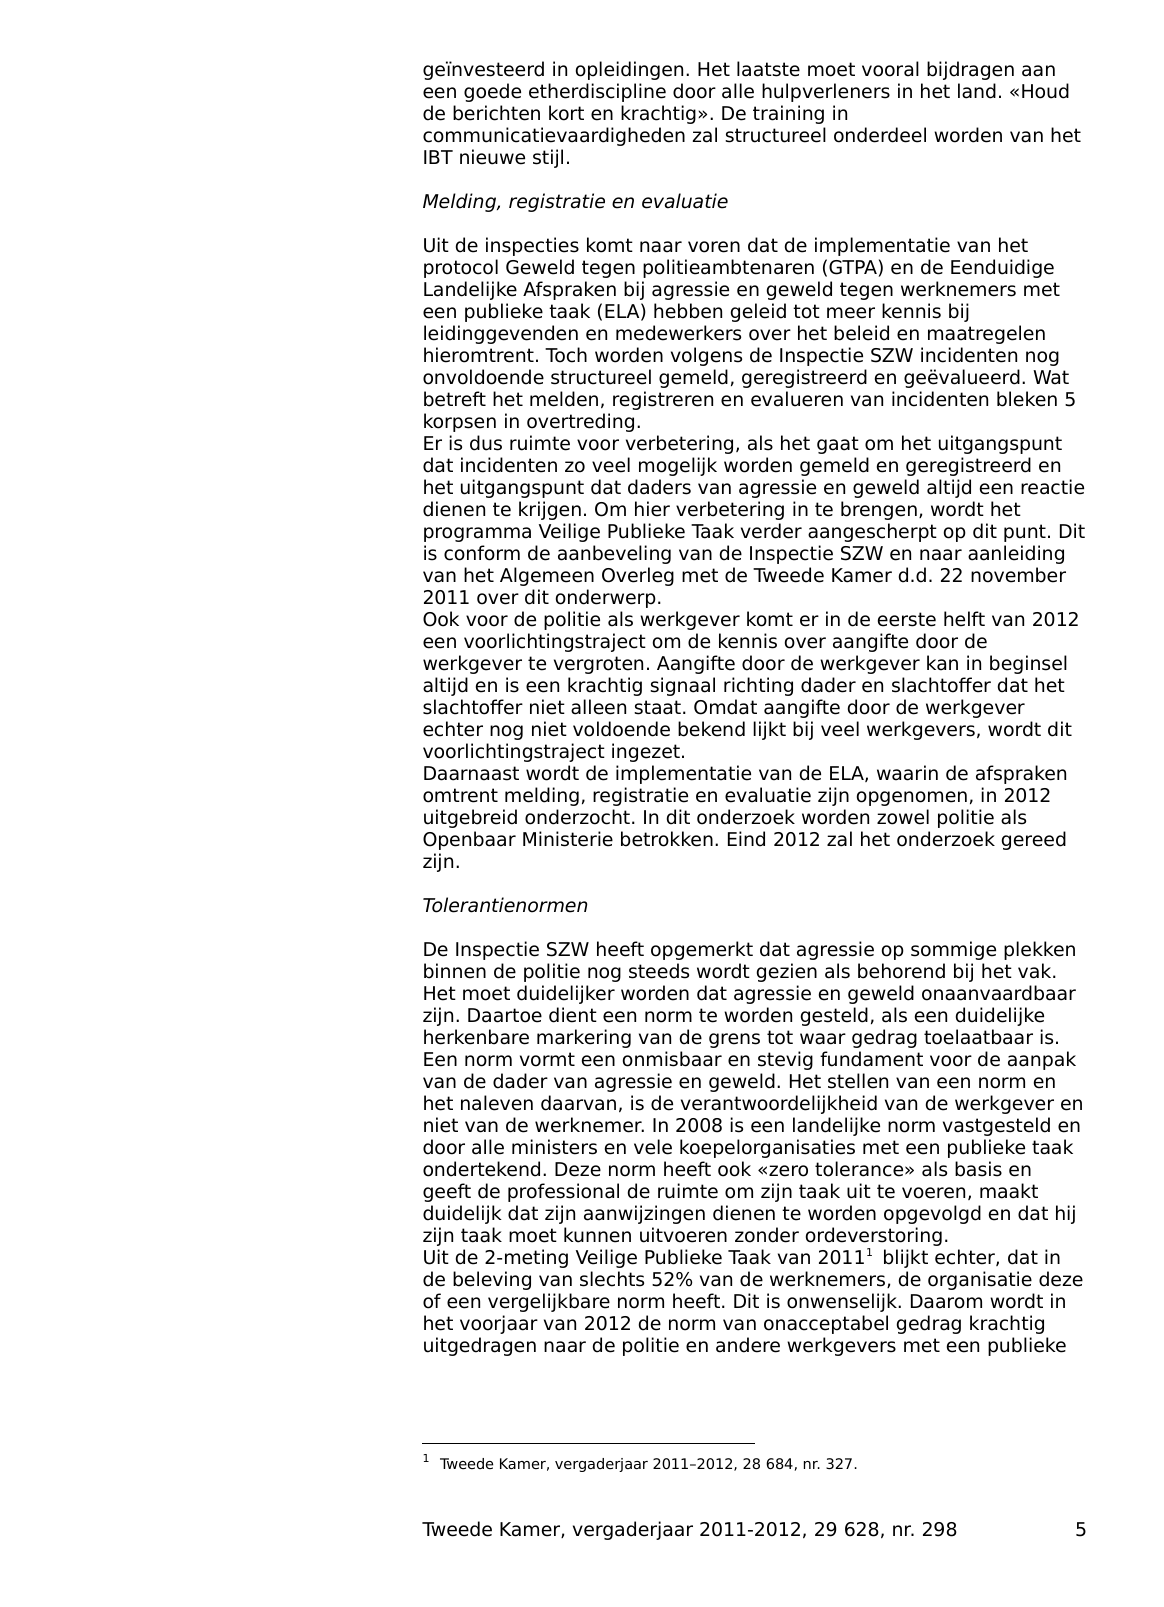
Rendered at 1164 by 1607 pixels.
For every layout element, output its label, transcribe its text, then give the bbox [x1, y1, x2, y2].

text Er is dus ruimte voor verbetering, als het gaat om het uitgangspunt dat incidenten zo veel mogelijk worden gemeld en geregistreerd en het uitgangspunt dat daders van agressie en geweld altijd een reactie dienen te krijgen. Om hier verbetering in te brengen, wordt het programma Veilige Publieke Taak verder aangescherpt op dit punt. Dit is conform de aanbeveling van de Inspectie SZW en naar aanleiding van het Algemeen Overleg met de Tweede Kamer d.d. 22 november 2011 over dit onderwerp. [422, 433, 1087, 609]
subtitle Tolerantienormen [422, 895, 1087, 917]
text geïnvesteerd in opleidingen. Het laatste moet vooral bijdragen aan een goede etherdiscipline door alle hulpverleners in het land. «Houd de berichten kort en krachtig». De training in communicatievaardigheden zal structureel onderdeel worden van het IBT nieuwe stijl. [422, 59, 1087, 169]
text De Inspectie SZW heeft opgemerkt dat agressie op sommige plekken binnen de politie nog steeds wordt gezien als behorend bij het vak. Het moet duidelijker worden dat agressie en geweld onaanvaardbaar zijn. Daartoe dient een norm te worden gesteld, als een duidelijke herkenbare markering van de grens tot waar gedrag toelaatbaar is. Een norm vormt een onmisbaar en stevig fundament voor de aanpak van de dader van agressie en geweld. Het stellen van een norm en het naleven daarvan, is de verantwoordelijkheid van de werkgever en niet van de werknemer. In 2008 is een landelijke norm vastgesteld en door alle ministers en vele koepelorganisaties met een publieke taak ondertekend. Deze norm heeft ook «zero tolerance» als basis en geeft de professional de ruimte om zijn taak uit te voeren, maakt duidelijk dat zijn aanwijzingen dienen te worden opgevolgd en dat hij zijn taak moet kunnen uitvoeren zonder ordeverstoring. [422, 939, 1087, 1247]
text Tweede Kamer, vergaderjaar 2011–2012, 28 684, nr. 327. [422, 1452, 1087, 1474]
text Daarnaast wordt de implementatie van de ELA, waarin de afspraken omtrent melding, registratie en evaluatie zijn opgenomen, in 2012 uitgebreid onderzocht. In dit onderzoek worden zowel politie als Openbaar Ministerie betrokken. Eind 2012 zal het onderzoek gereed zijn. [422, 763, 1087, 873]
text Uit de 2-meting Veilige Publieke Taak van 2011 blijkt echter, dat in de beleving van slechts 52% van de werknemers, de organisatie deze of een vergelijkbare norm heeft. Dit is onwenselijk. Daarom wordt in het voorjaar van 2012 de norm van onacceptabel gedrag krachtig uitgedragen naar de politie en andere werkgevers met een publieke [422, 1247, 1087, 1357]
text Ook voor de politie als werkgever komt er in de eerste helft van 2012 een voorlichtingstraject om de kennis over aangifte door de werkgever te vergroten. Aangifte door de werkgever kan in beginsel altijd en is een krachtig signaal richting dader en slachtoffer dat het slachtoffer niet alleen staat. Omdat aangifte door de werkgever echter nog niet voldoende bekend lijkt bij veel werkgevers, wordt dit voorlichtingstraject ingezet. [422, 609, 1087, 763]
subtitle Melding, registratie en evaluatie [422, 191, 1087, 213]
text Uit de inspecties komt naar voren dat de implementatie van het protocol Geweld tegen politieambtenaren (GTPA) en de Eenduidige Landelijke Afspraken bij agressie en geweld tegen werknemers met een publieke taak (ELA) hebben geleid tot meer kennis bij leidinggevenden en medewerkers over het beleid en maatregelen hieromtrent. Toch worden volgens de Inspectie SZW incidenten nog onvoldoende structureel gemeld, geregistreerd en geëvalueerd. Wat betreft het melden, registreren en evalueren van incidenten bleken 5 korpsen in overtreding. [422, 235, 1087, 433]
